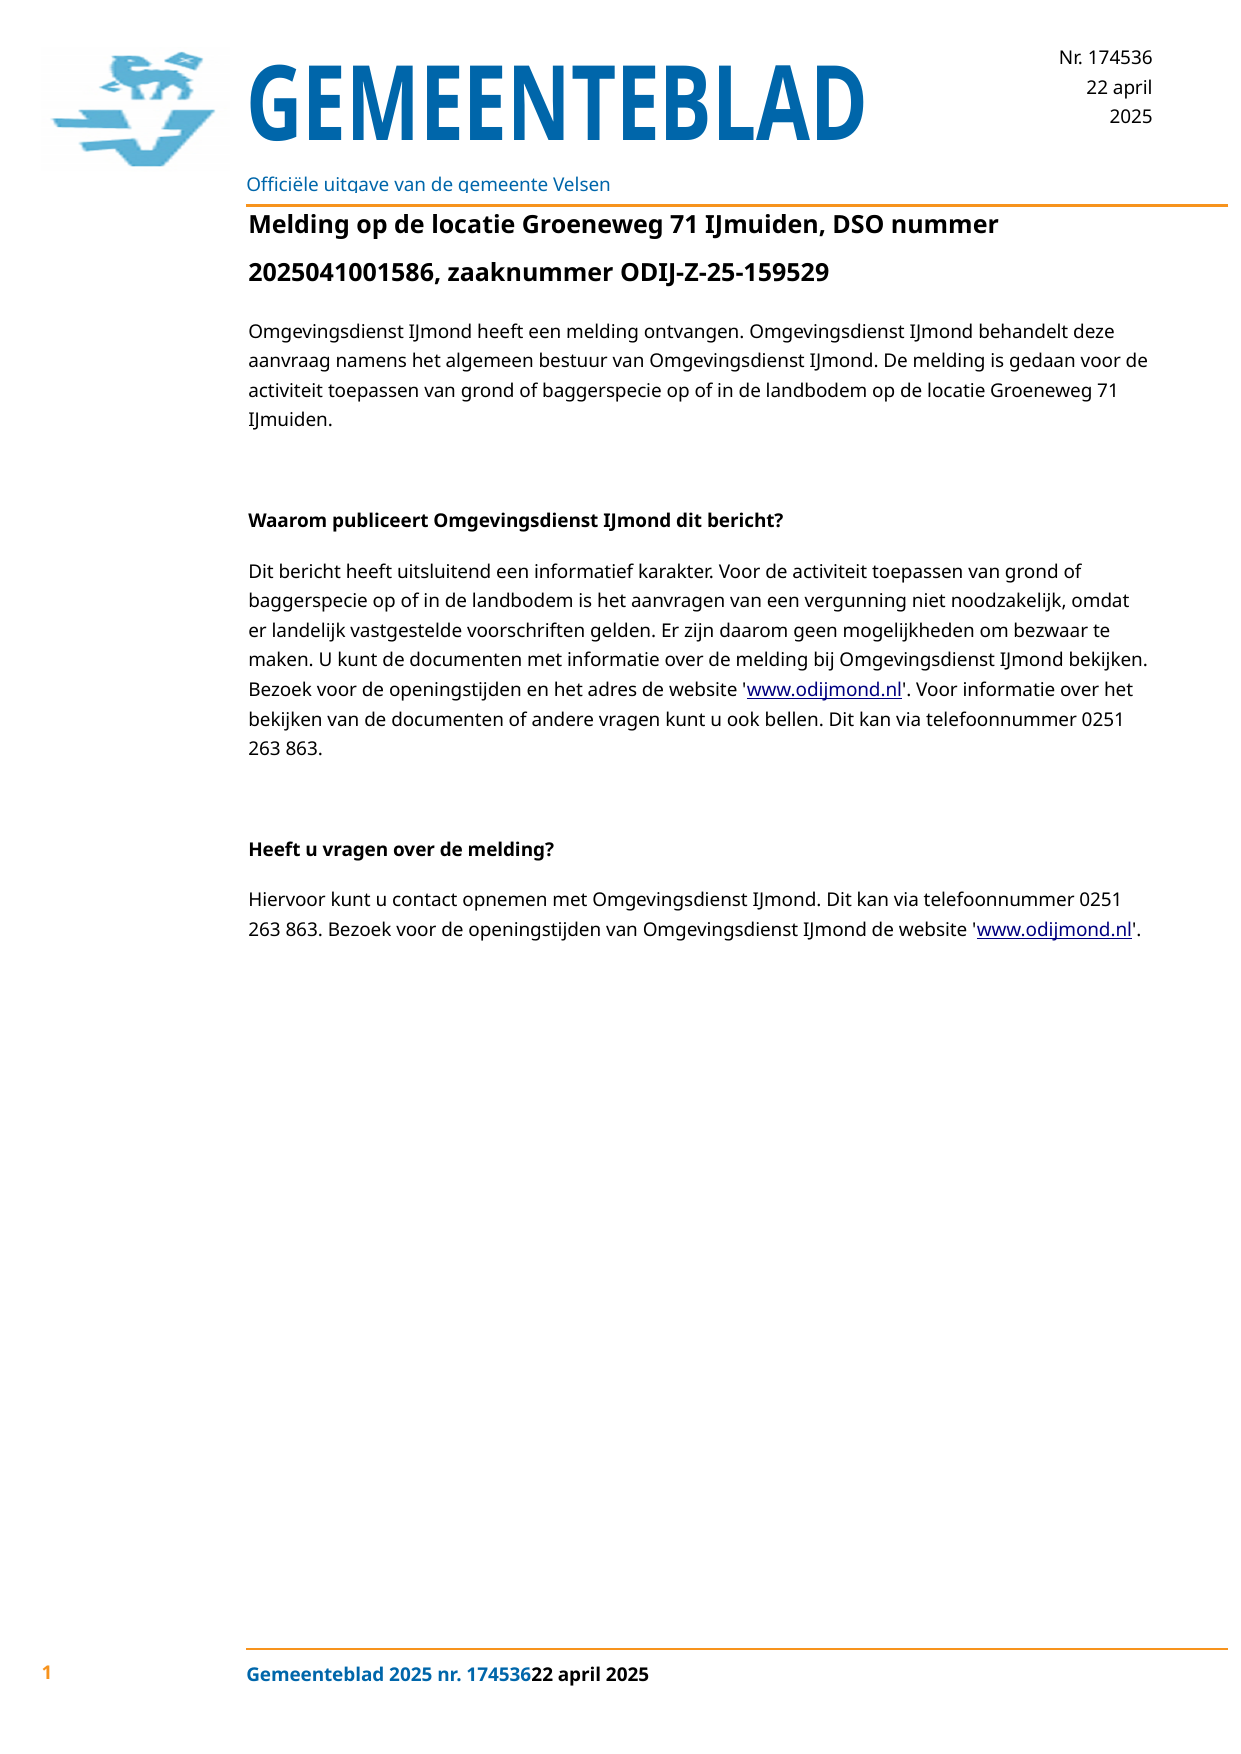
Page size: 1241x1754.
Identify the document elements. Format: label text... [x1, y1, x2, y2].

text Waarom publiceert Omgevingsdienst IJmond dit bericht? [248, 507, 1152, 533]
text Dit bericht heeft uitsluitend een informatief karakter. Voor de activiteit toepassen van grond of baggerspecie op of in de landbodem is het aanvragen van een vergunning niet noodzakelijk, omdat er landelijk vastgestelde voorschriften gelden. Er zijn daarom geen mogelijkheden om bezwaar te maken. U kunt de documenten met informatie over de melding bij Omgevingsdienst IJmond bekijken. Bezoek voor de openingstijden en het adres de website 'www.odijmond.nl'. Voor informatie over het bekijken van de documenten of andere vragen kunt u ook bellen. Dit kan via telefoonnummer 0251 263 863. [248, 558, 1152, 761]
text Melding op de locatie Groeneweg 71 IJmuiden, DSO nummer 2025041001586, zaaknummer ODIJ-Z-25-159529 [248, 207, 1152, 288]
text Hiervoor kunt u contact opnemen met Omgevingsdienst IJmond. Dit kan via telefoonnummer 0251 263 863. Bezoek voor de openingstijden van Omgevingsdienst IJmond de website 'www.odijmond.nl'. [248, 887, 1152, 942]
text Omgevingsdienst IJmond heeft een melding ontvangen. Omgevingsdienst IJmond behandelt deze aanvraag namens het algemeen bestuur van Omgevingsdienst IJmond. De melding is gedaan voor de activiteit toepassen van grond of baggerspecie op of in de landbodem op de locatie Groeneweg 71 IJmuiden. [248, 318, 1152, 432]
text Heeft u vragen over de melding? [248, 836, 1152, 862]
picture [41, 47, 231, 172]
